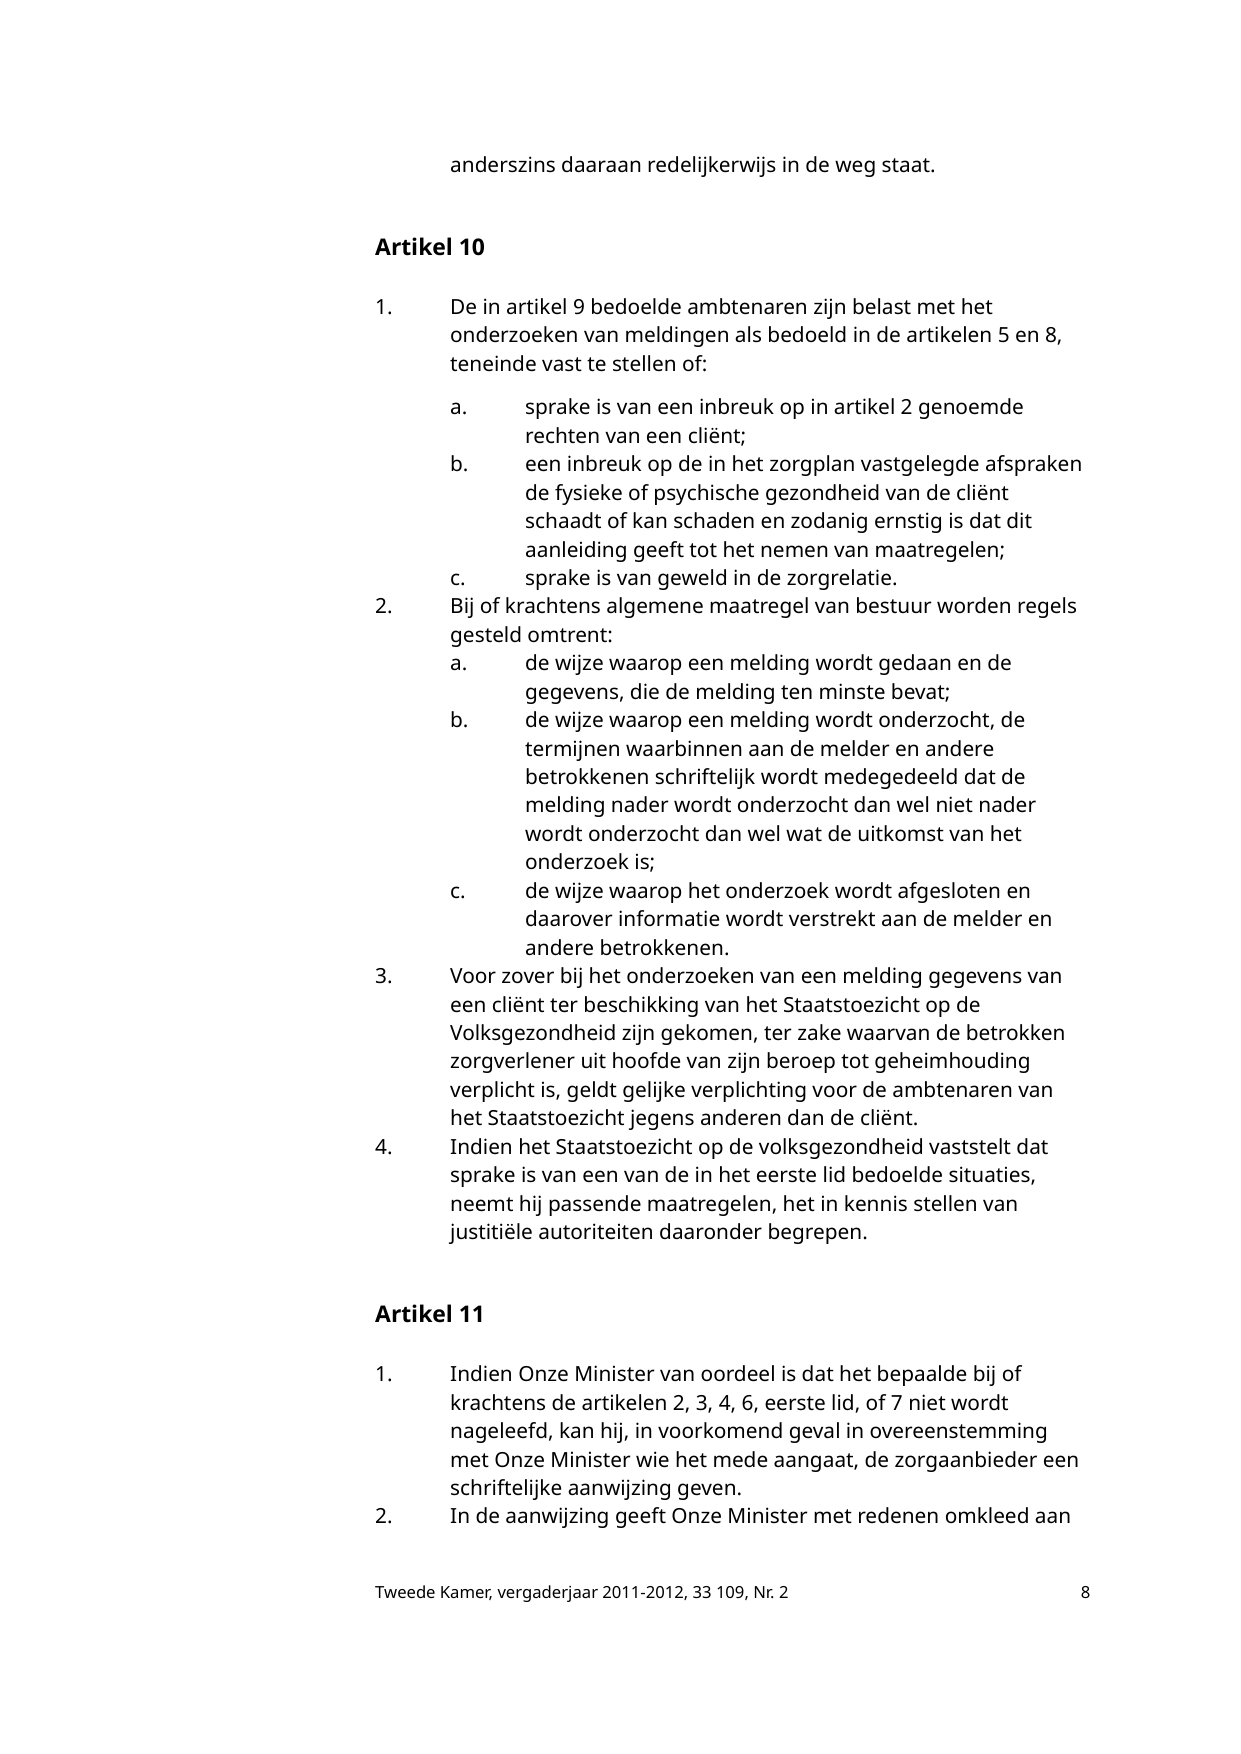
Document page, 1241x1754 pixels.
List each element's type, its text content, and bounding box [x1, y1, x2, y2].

list Indien het Staatstoezicht op de volksgezondheid vaststelt dat sprake is van een van de in het eerste lid bedoelde situaties, neemt hij passende maatregelen, het in kennis stellen van justitiële autoriteiten daaronder begrepen. [375, 1132, 1090, 1246]
list een inbreuk op de in het zorgplan vastgelegde afspraken de fysieke of psychische gezondheid van de cliënt schaadt of kan schaden en zodanig ernstig is dat dit aanleiding geeft tot het nemen van maatregelen; [450, 449, 1090, 563]
list anderszins daaraan redelijkerwijs in de weg staat. [375, 150, 1090, 178]
list De in artikel 9 bedoelde ambtenaren zijn belast met het onderzoeken van meldingen als bedoeld in de artikelen 5 en 8, teneinde vast te stellen of: [375, 292, 1090, 377]
list sprake is van een inbreuk op in artikel 2 genoemde rechten van een cliënt; [450, 392, 1090, 449]
list de wijze waarop een melding wordt gedaan en de gegevens, die de melding ten minste bevat; [450, 648, 1090, 705]
list Indien Onze Minister van oordeel is dat het bepaalde bij of krachtens de artikelen 2, 3, 4, 6, eerste lid, of 7 niet wordt nageleefd, kan hij, in voorkomend geval in overeenstemming met Onze Minister wie het mede aangaat, de zorgaanbieder een schriftelijke aanwijzing geven. [375, 1359, 1090, 1502]
subtitle Artikel 11 [375, 1298, 1090, 1329]
list de wijze waarop het onderzoek wordt afgesloten en daarover informatie wordt verstrekt aan de melder en andere betrokkenen. [450, 876, 1090, 961]
list In de aanwijzing geeft Onze Minister met redenen omkleed aan [375, 1502, 1090, 1530]
list Bij of krachtens algemene maatregel van bestuur worden regels gesteld omtrent: [375, 592, 1090, 648]
subtitle Artikel 10 [375, 231, 1090, 262]
list de wijze waarop een melding wordt onderzocht, de termijnen waarbinnen aan de melder en andere betrokkenen schriftelijk wordt medegedeeld dat de melding nader wordt onderzocht dan wel niet nader wordt onderzocht dan wel wat de uitkomst van het onderzoek is; [450, 705, 1090, 876]
list Voor zover bij het onderzoeken van een melding gegevens van een cliënt ter beschikking van het Staatstoezicht op de Volksgezondheid zijn gekomen, ter zake waarvan de betrokken zorgverlener uit hoofde van zijn beroep tot geheimhouding verplicht is, geldt gelijke verplichting voor de ambtenaren van het Staatstoezicht jegens anderen dan de cliënt. [375, 961, 1090, 1132]
list sprake is van geweld in de zorgrelatie. [450, 563, 1090, 592]
